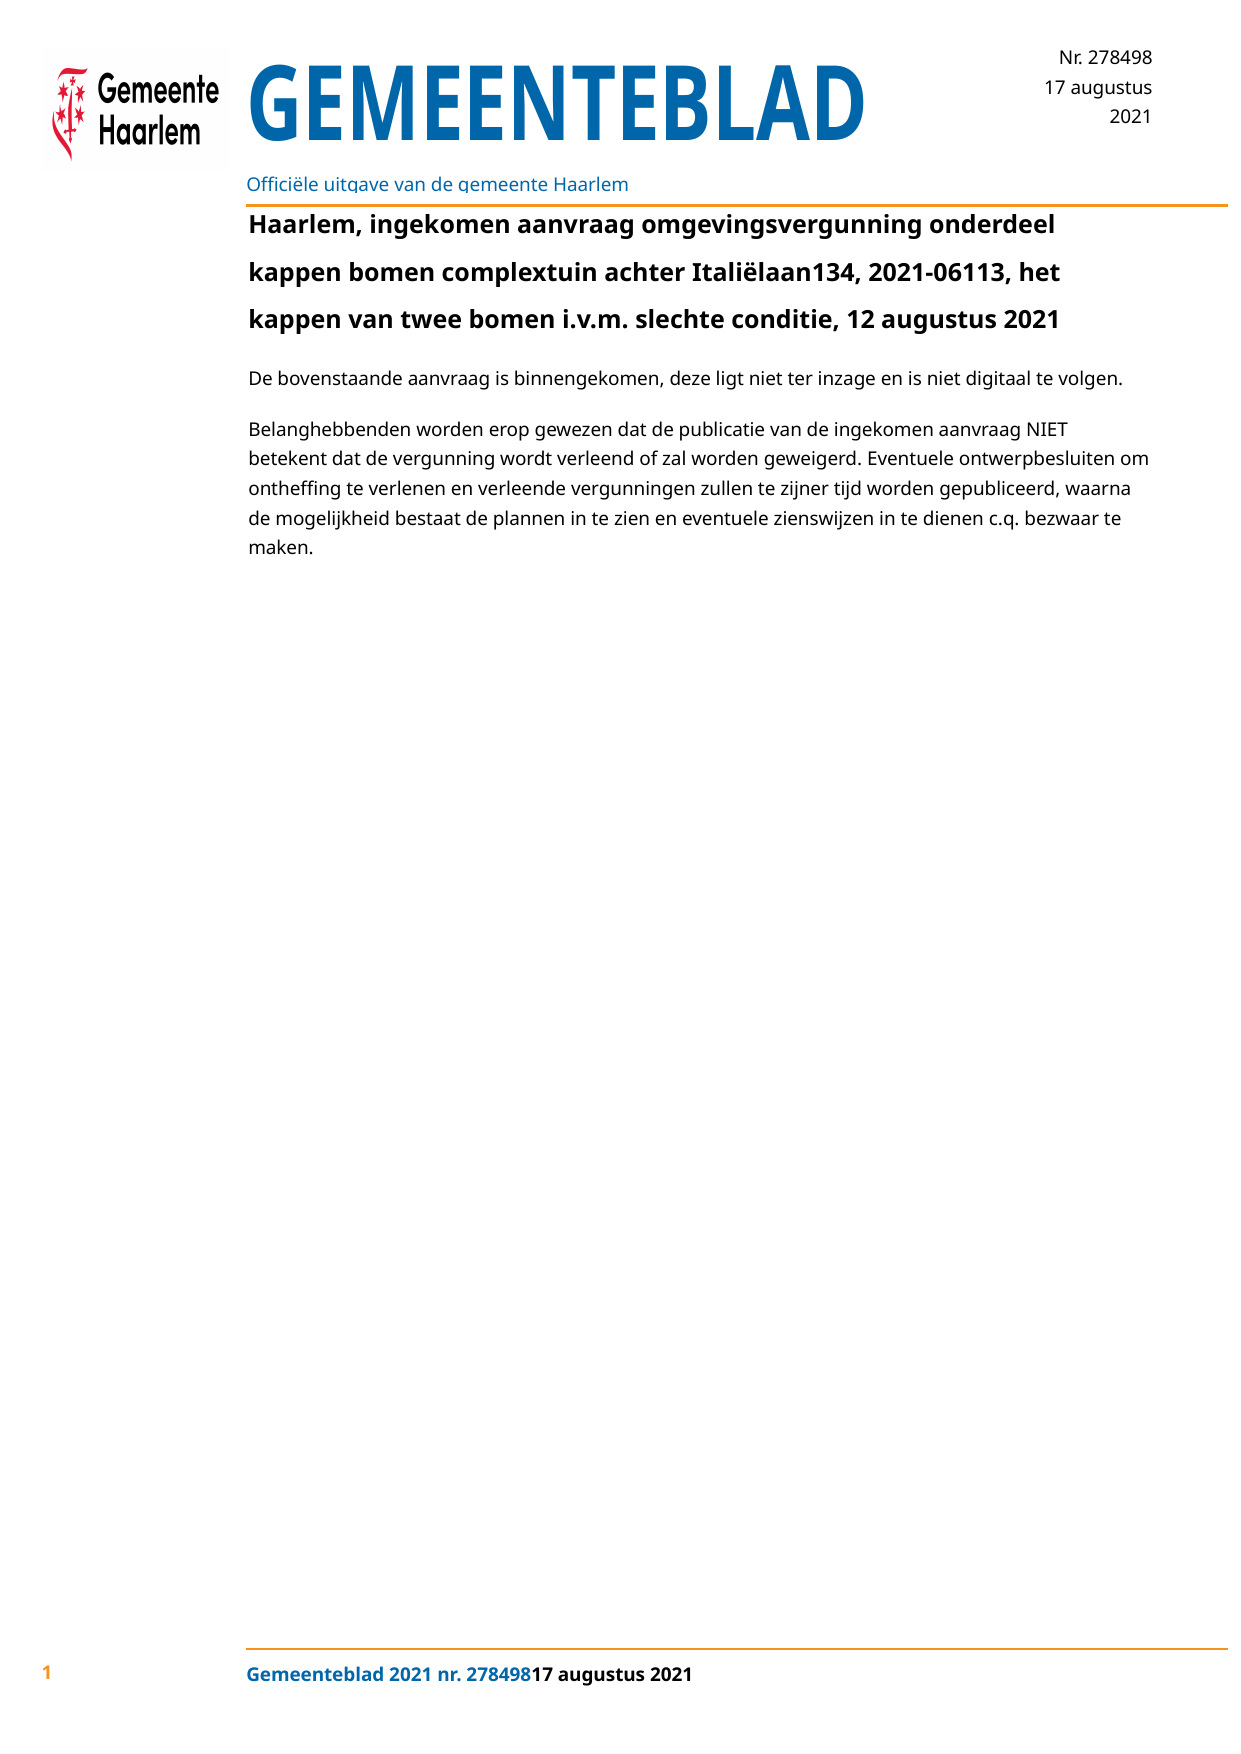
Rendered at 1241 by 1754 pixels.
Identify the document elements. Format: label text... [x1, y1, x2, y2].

text Belanghebbenden worden erop gewezen dat de publicatie van de ingekomen aanvraag NIET betekent dat de vergunning wordt verleend of zal worden geweigerd. Eventuele ontwerpbesluiten om ontheffing te verlenen en verleende vergunningen zullen te zijner tijd worden gepubliceerd, waarna de mogelijkheid bestaat de plannen in te zien en eventuele zienswijzen in te dienen c.q. bezwaar te maken. [248, 416, 1152, 560]
text De bovenstaande aanvraag is binnengekomen, deze ligt niet ter inzage en is niet digitaal te volgen. [248, 366, 1152, 391]
text Haarlem, ingekomen aanvraag omgevingsvergunning onderdeel kappen bomen complextuin achter Italiëlaan134, 2021-06113, het kappen van twee bomen i.v.m. slechte conditie, 12 augustus 2021 [248, 207, 1152, 336]
picture [41, 47, 231, 172]
